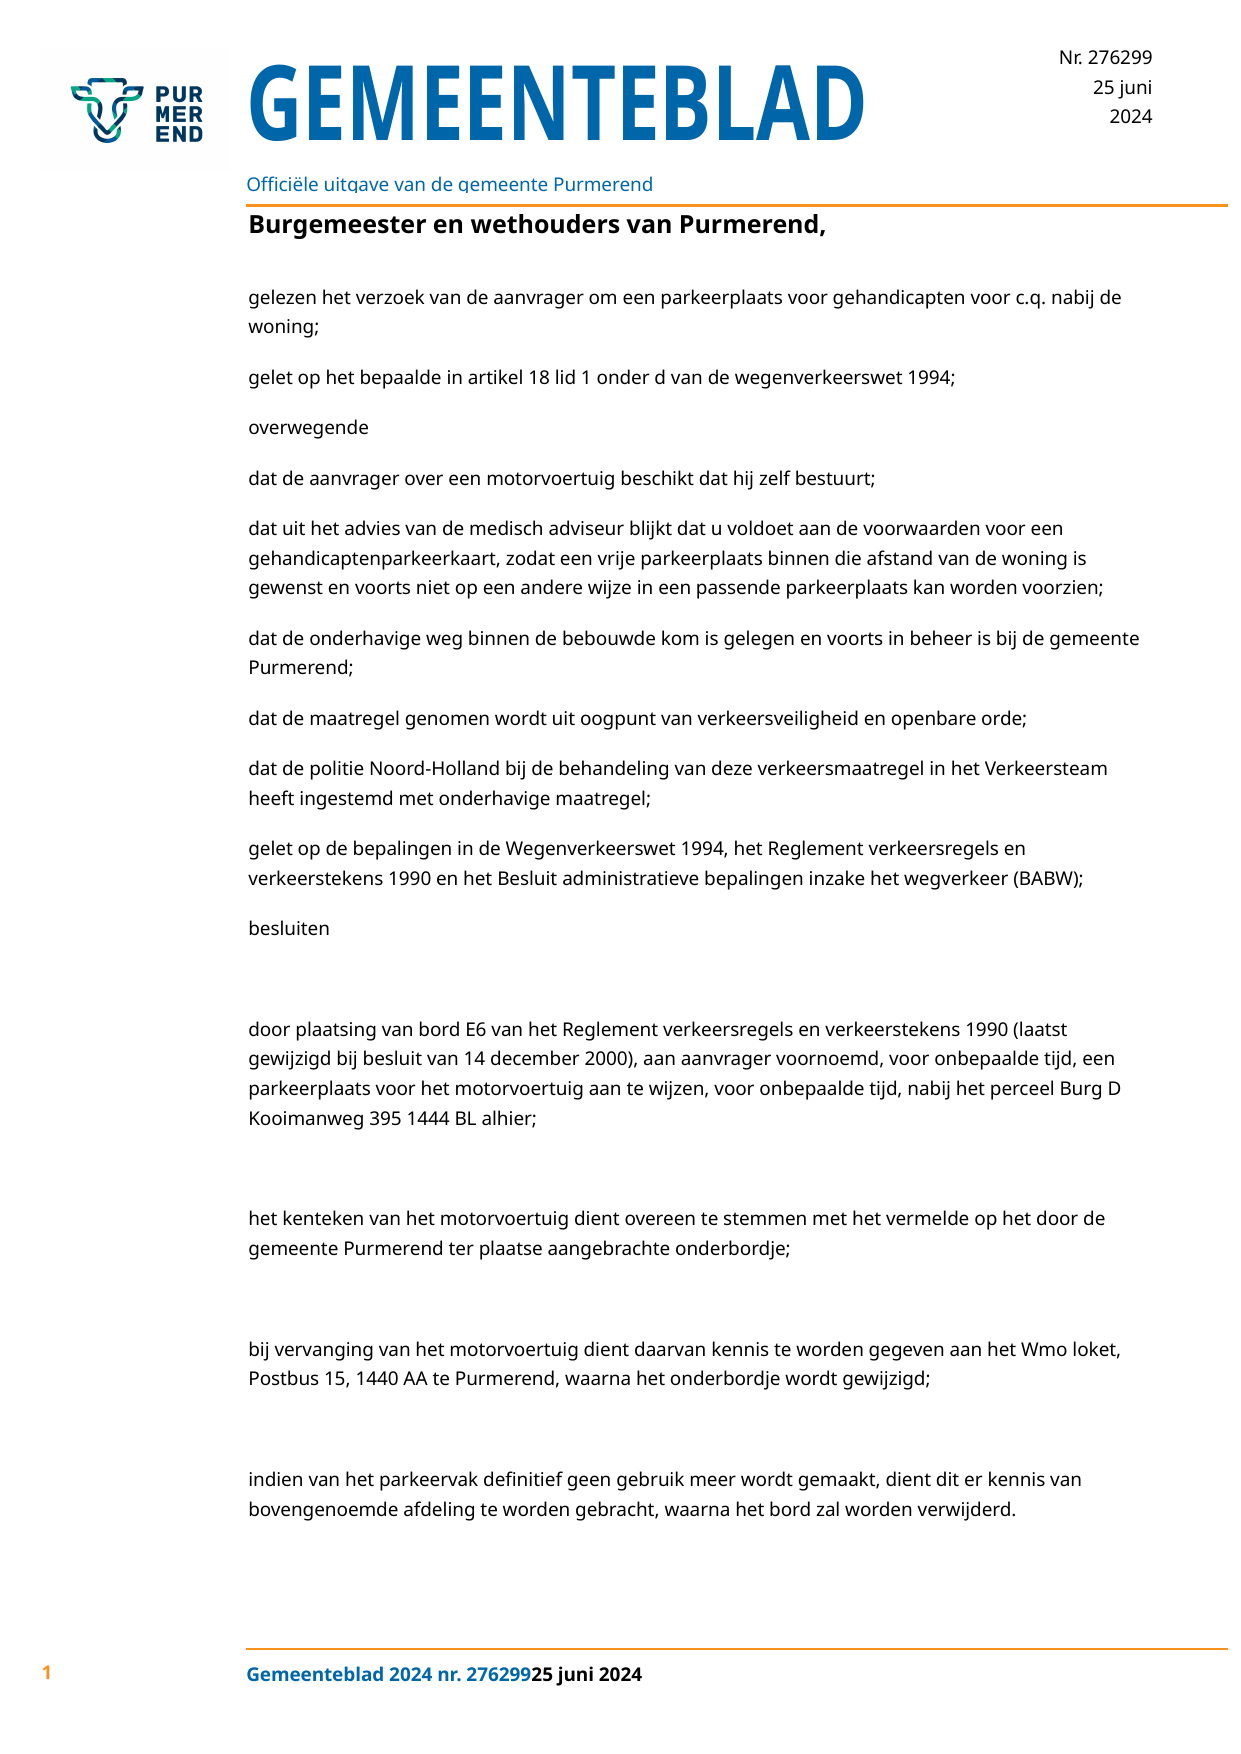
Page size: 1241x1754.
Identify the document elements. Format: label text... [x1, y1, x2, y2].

text Burgemeester en wethouders van Purmerend, [248, 207, 1152, 241]
text dat de onderhavige weg binnen de bebouwde kom is gelegen en voorts in beheer is bij de gemeente Purmerend; [248, 625, 1152, 680]
text gelet op de bepalingen in de Wegenverkeerswet 1994, het Reglement verkeersregels en verkeerstekens 1990 en het Besluit administratieve bepalingen inzake het wegverkeer (BABW); [248, 835, 1152, 891]
text besluiten [248, 915, 1152, 941]
text gelezen het verzoek van de aanvrager om een parkeerplaats voor gehandicapten voor c.q. nabij de woning; [248, 284, 1152, 339]
text dat uit het advies van de medisch adviseur blijkt dat u voldoet aan de voorwaarden voor een gehandicaptenparkeerkaart, zodat een vrije parkeerplaats binnen die afstand van de woning is gewenst en voorts niet op een andere wijze in een passende parkeerplaats kan worden voorzien; [248, 515, 1152, 600]
text overwegende [248, 414, 1152, 440]
text indien van het parkeervak definitief geen gebruik meer wordt gemaakt, dient dit er kennis van bovengenoemde afdeling te worden gebracht, waarna het bord zal worden verwijderd. [248, 1466, 1152, 1522]
text bij vervanging van het motorvoertuig dient daarvan kennis te worden gegeven aan het Wmo loket, Postbus 15, 1440 AA te Purmerend, waarna het onderbordje wordt gewijzigd; [248, 1336, 1152, 1391]
text dat de maatregel genomen wordt uit oogpunt van verkeersveiligheid en openbare orde; [248, 705, 1152, 731]
text het kenteken van het motorvoertuig dient overeen te stemmen met het vermelde op het door de gemeente Purmerend ter plaatse aangebrachte onderbordje; [248, 1206, 1152, 1261]
text gelet op het bepaalde in artikel 18 lid 1 onder d van de wegenverkeerswet 1994; [248, 364, 1152, 390]
picture [41, 47, 231, 172]
text door plaatsing van bord E6 van het Reglement verkeersregels en verkeerstekens 1990 (laatst gewijzigd bij besluit van 14 december 2000), aan aanvrager voornoemd, voor onbepaalde tijd, een parkeerplaats voor het motorvoertuig aan te wijzen, voor onbepaalde tijd, nabij het perceel Burg D Kooimanweg 395 1444 BL alhier; [248, 1016, 1152, 1131]
text dat de politie Noord-Holland bij de behandeling van deze verkeersmaatregel in het Verkeersteam heeft ingestemd met onderhavige maatregel; [248, 755, 1152, 811]
text dat de aanvrager over een motorvoertuig beschikt dat hij zelf bestuurt; [248, 465, 1152, 491]
